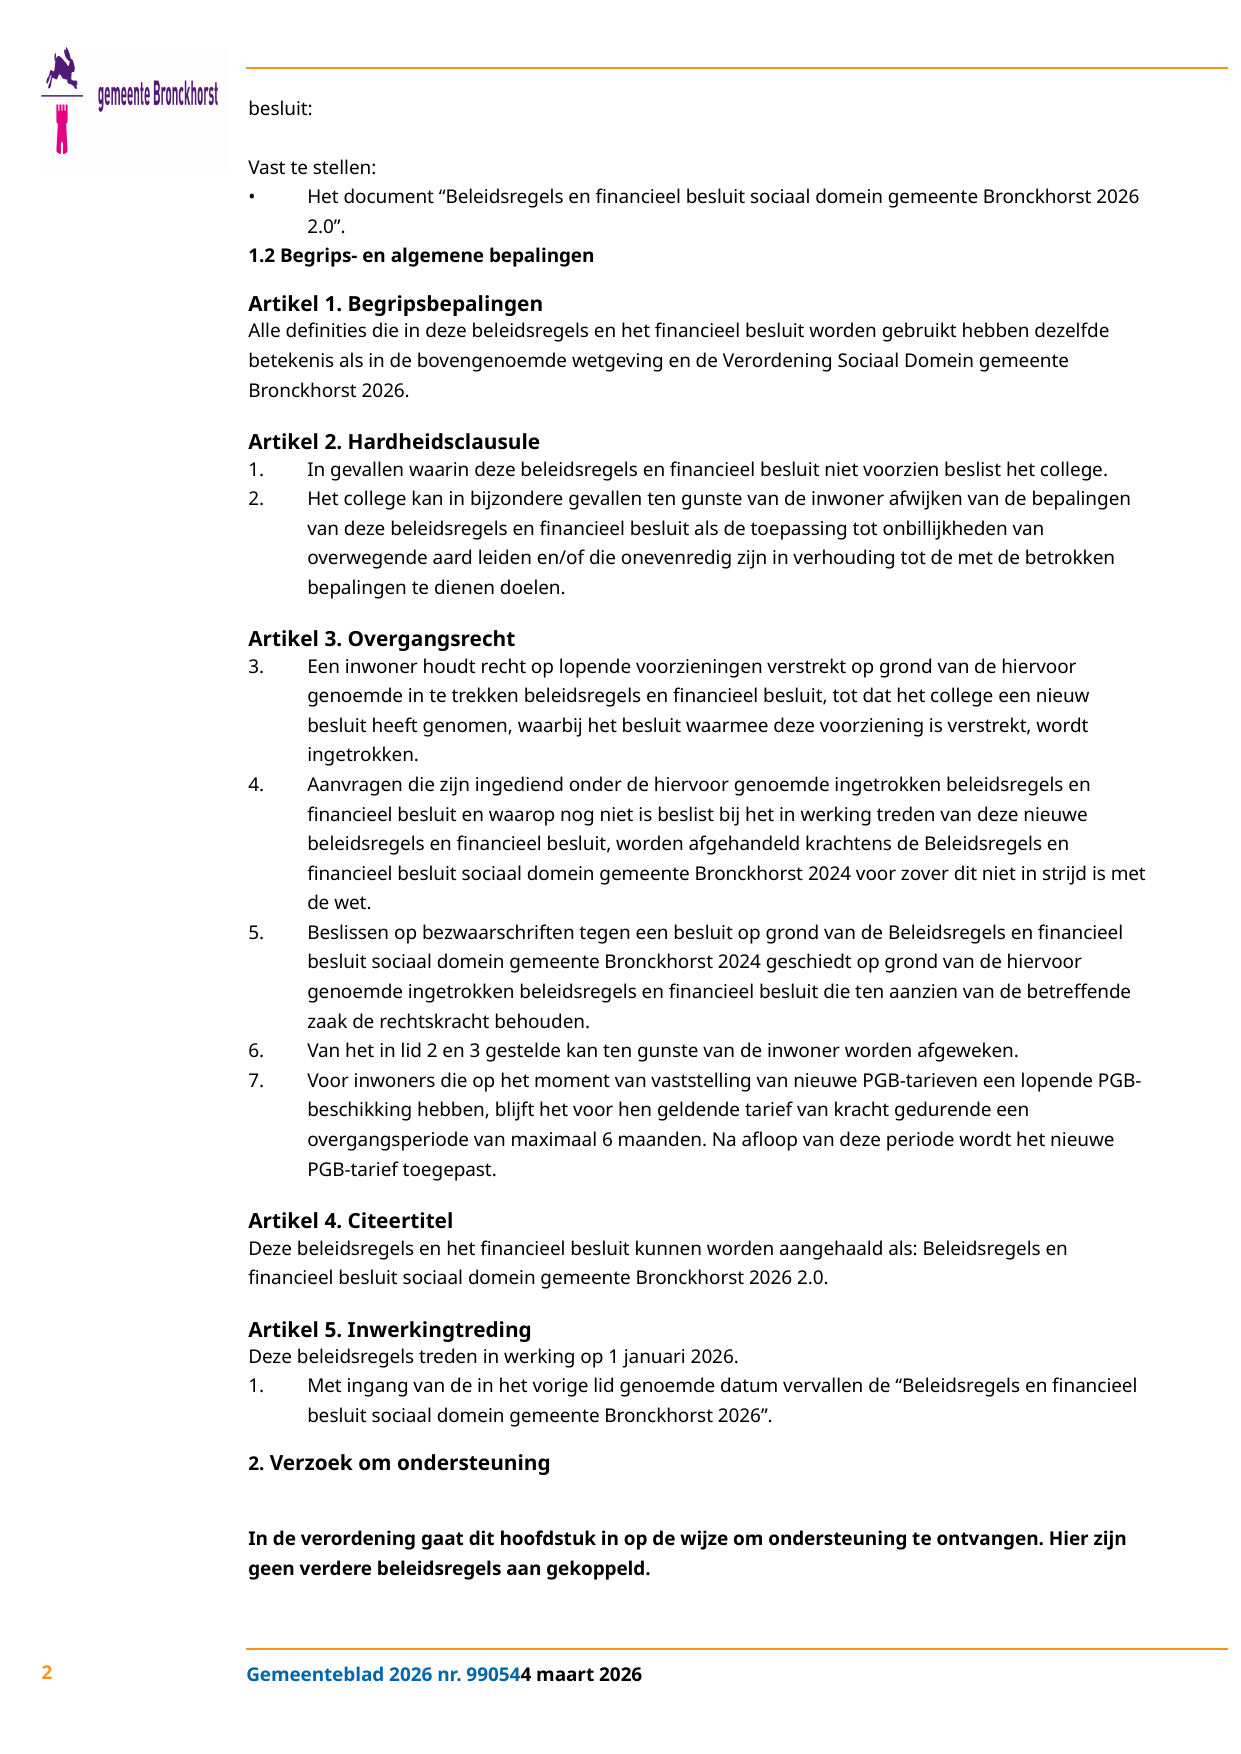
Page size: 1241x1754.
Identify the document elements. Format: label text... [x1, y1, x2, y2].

text In de verordening gaat dit hoofdstuk in op de wijze om ondersteuning te ontvangen. Hier zijn geen verdere beleidsregels aan gekoppeld. [248, 1526, 1152, 1581]
list Een inwoner houdt recht op lopende voorzieningen verstrekt op grond van de hiervoor genoemde in te trekken beleidsregels en financieel besluit, tot dat het college een nieuw besluit heeft genomen, waarbij het besluit waarmee deze voorziening is verstrekt, wordt ingetrokken. [248, 653, 1152, 767]
list Voor inwoners die op het moment van vaststelling van nieuwe PGB-tarieven een lopende PGB-beschikking hebben, blijft het voor hen geldende tarief van kracht gedurende een overgangsperiode van maximaal 6 maanden. Na afloop van deze periode wordt het nieuwe PGB-tarief toegepast. [248, 1067, 1152, 1182]
list In gevallen waarin deze beleidsregels en financieel besluit niet voorzien beslist het college. [248, 456, 1152, 481]
text Artikel 5. Inwerkingtreding [248, 1315, 1152, 1343]
text 2. Verzoek om ondersteuning [248, 1448, 1152, 1476]
picture [41, 47, 231, 172]
text besluit: [248, 95, 1152, 121]
text Deze beleidsregels treden in werking op 1 januari 2026. [248, 1343, 1152, 1369]
text Artikel 2. Hardheidsclausule [248, 427, 1152, 456]
text Artikel 4. Citeertitel [248, 1206, 1152, 1235]
text 1.2 Begrips- en algemene bepalingen [248, 243, 1152, 268]
list Met ingang van de in het vorige lid genoemde datum vervallen de “Beleidsregels en financieel besluit sociaal domein gemeente Bronckhorst 2026”. [248, 1373, 1152, 1428]
list Beslissen op bezwaarschriften tegen een besluit op grond van de Beleidsregels en financieel besluit sociaal domein gemeente Bronckhorst 2024 geschiedt op grond van de hiervoor genoemde ingetrokken beleidsregels en financieel besluit die ten aanzien van de betreffende zaak de rechtskracht behouden. [248, 919, 1152, 1034]
list Het college kan in bijzondere gevallen ten gunste van de inwoner afwijken van de bepalingen van deze beleidsregels en financieel besluit als de toepassing tot onbillijkheden van overwegende aard leiden en/of die onevenredig zijn in verhouding tot de met de betrokken bepalingen te dienen doelen. [248, 485, 1152, 600]
text Deze beleidsregels en het financieel besluit kunnen worden aangehaald als: Beleidsregels en financieel besluit sociaal domein gemeente Bronckhorst 2026 2.0. [248, 1235, 1152, 1290]
text Vast te stellen: [248, 154, 1152, 180]
list Van het in lid 2 en 3 gestelde kan ten gunste van de inwoner worden afgeweken. [248, 1037, 1152, 1063]
list Het document “Beleidsregels en financieel besluit sociaal domein gemeente Bronckhorst 2026 2.0”. [248, 183, 1152, 239]
text Alle definities die in deze beleidsregels en het financieel besluit worden gebruikt hebben dezelfde betekenis als in de bovengenoemde wetgeving en de Verordening Sociaal Domein gemeente Bronckhorst 2026. [248, 318, 1152, 403]
text Artikel 1. Begripsbepalingen [248, 289, 1152, 318]
list Aanvragen die zijn ingediend onder de hiervoor genoemde ingetrokken beleidsregels en financieel besluit en waarop nog niet is beslist bij het in werking treden van deze nieuwe beleidsregels en financieel besluit, worden afgehandeld krachtens de Beleidsregels en financieel besluit sociaal domein gemeente Bronckhorst 2024 voor zover dit niet in strijd is met de wet. [248, 771, 1152, 915]
text Artikel 3. Overgangsrecht [248, 624, 1152, 653]
